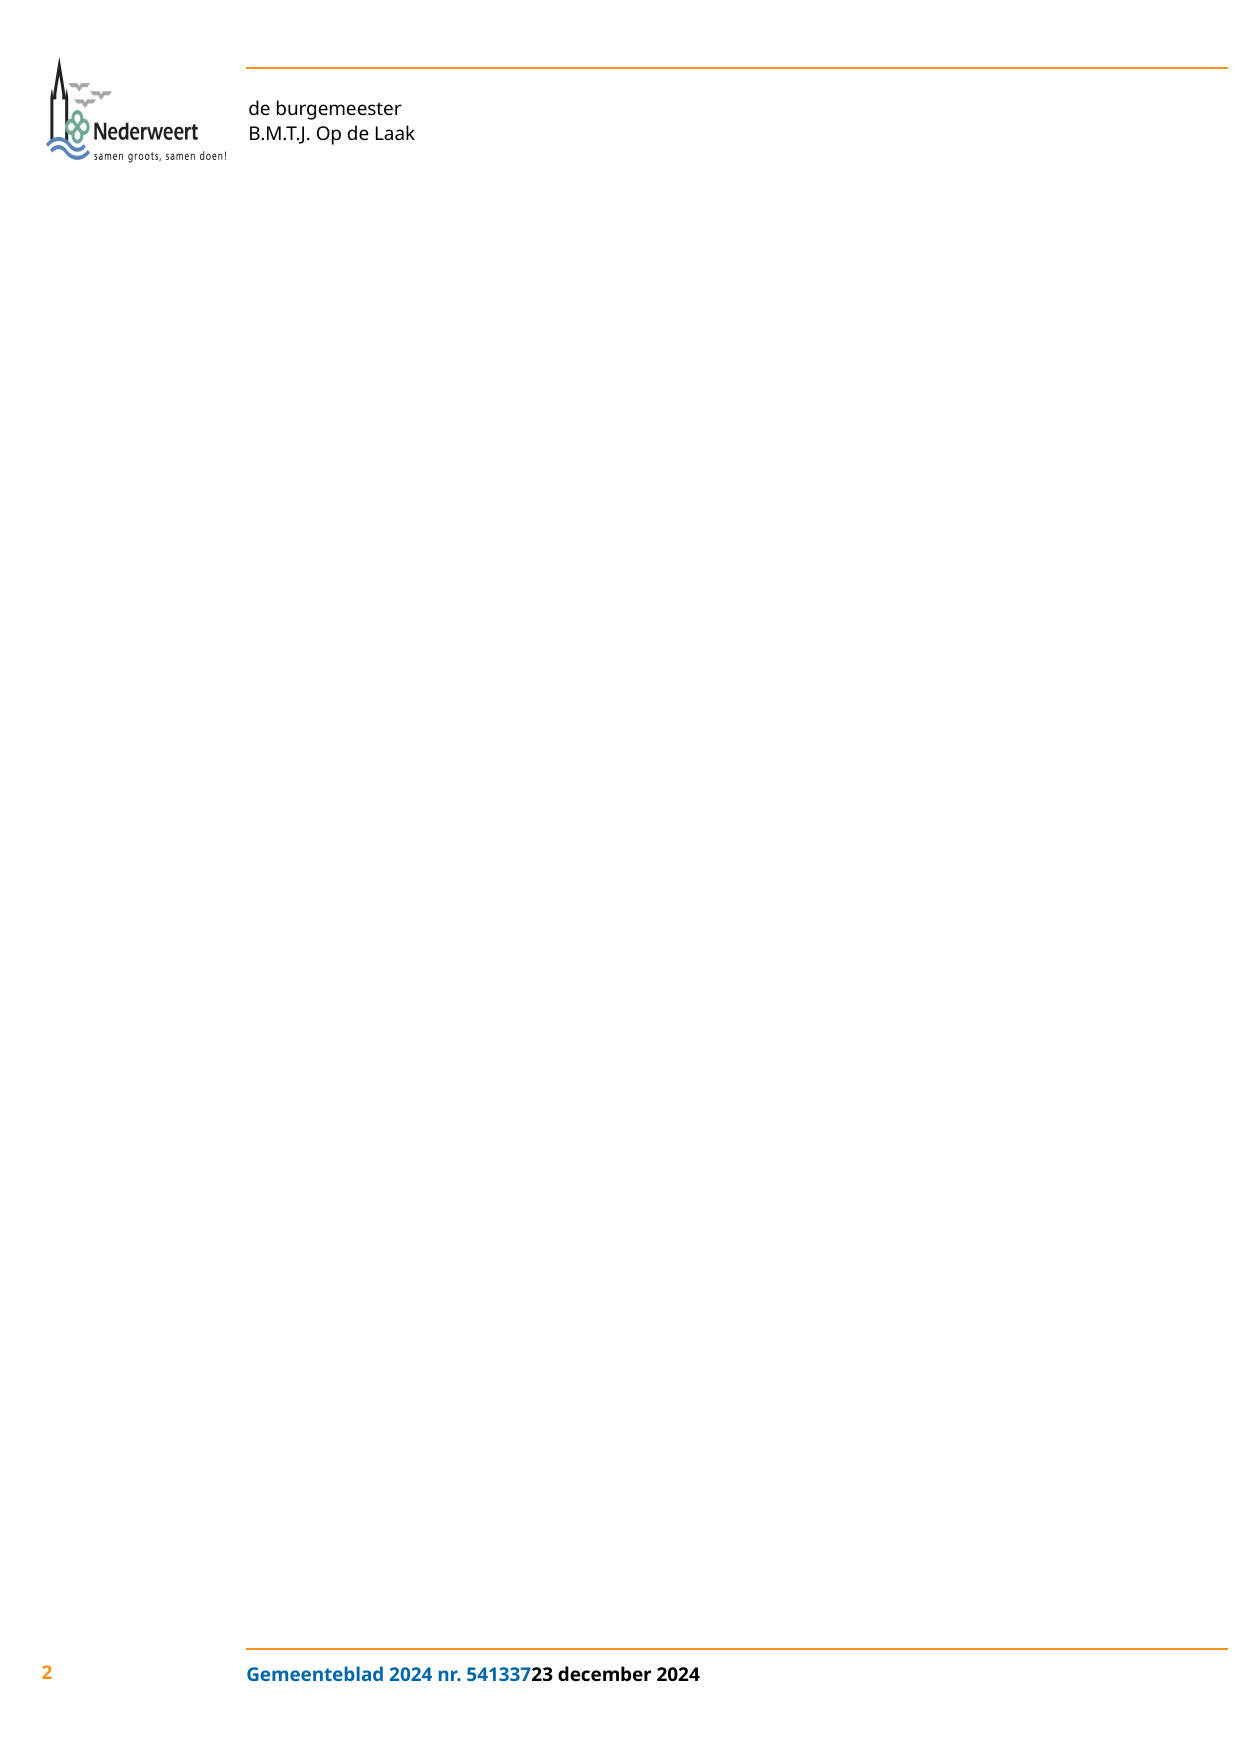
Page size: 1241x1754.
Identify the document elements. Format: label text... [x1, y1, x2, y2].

picture [41, 47, 231, 172]
text de burgemeester [248, 95, 1152, 121]
text B.M.T.J. Op de Laak [248, 121, 1152, 146]
